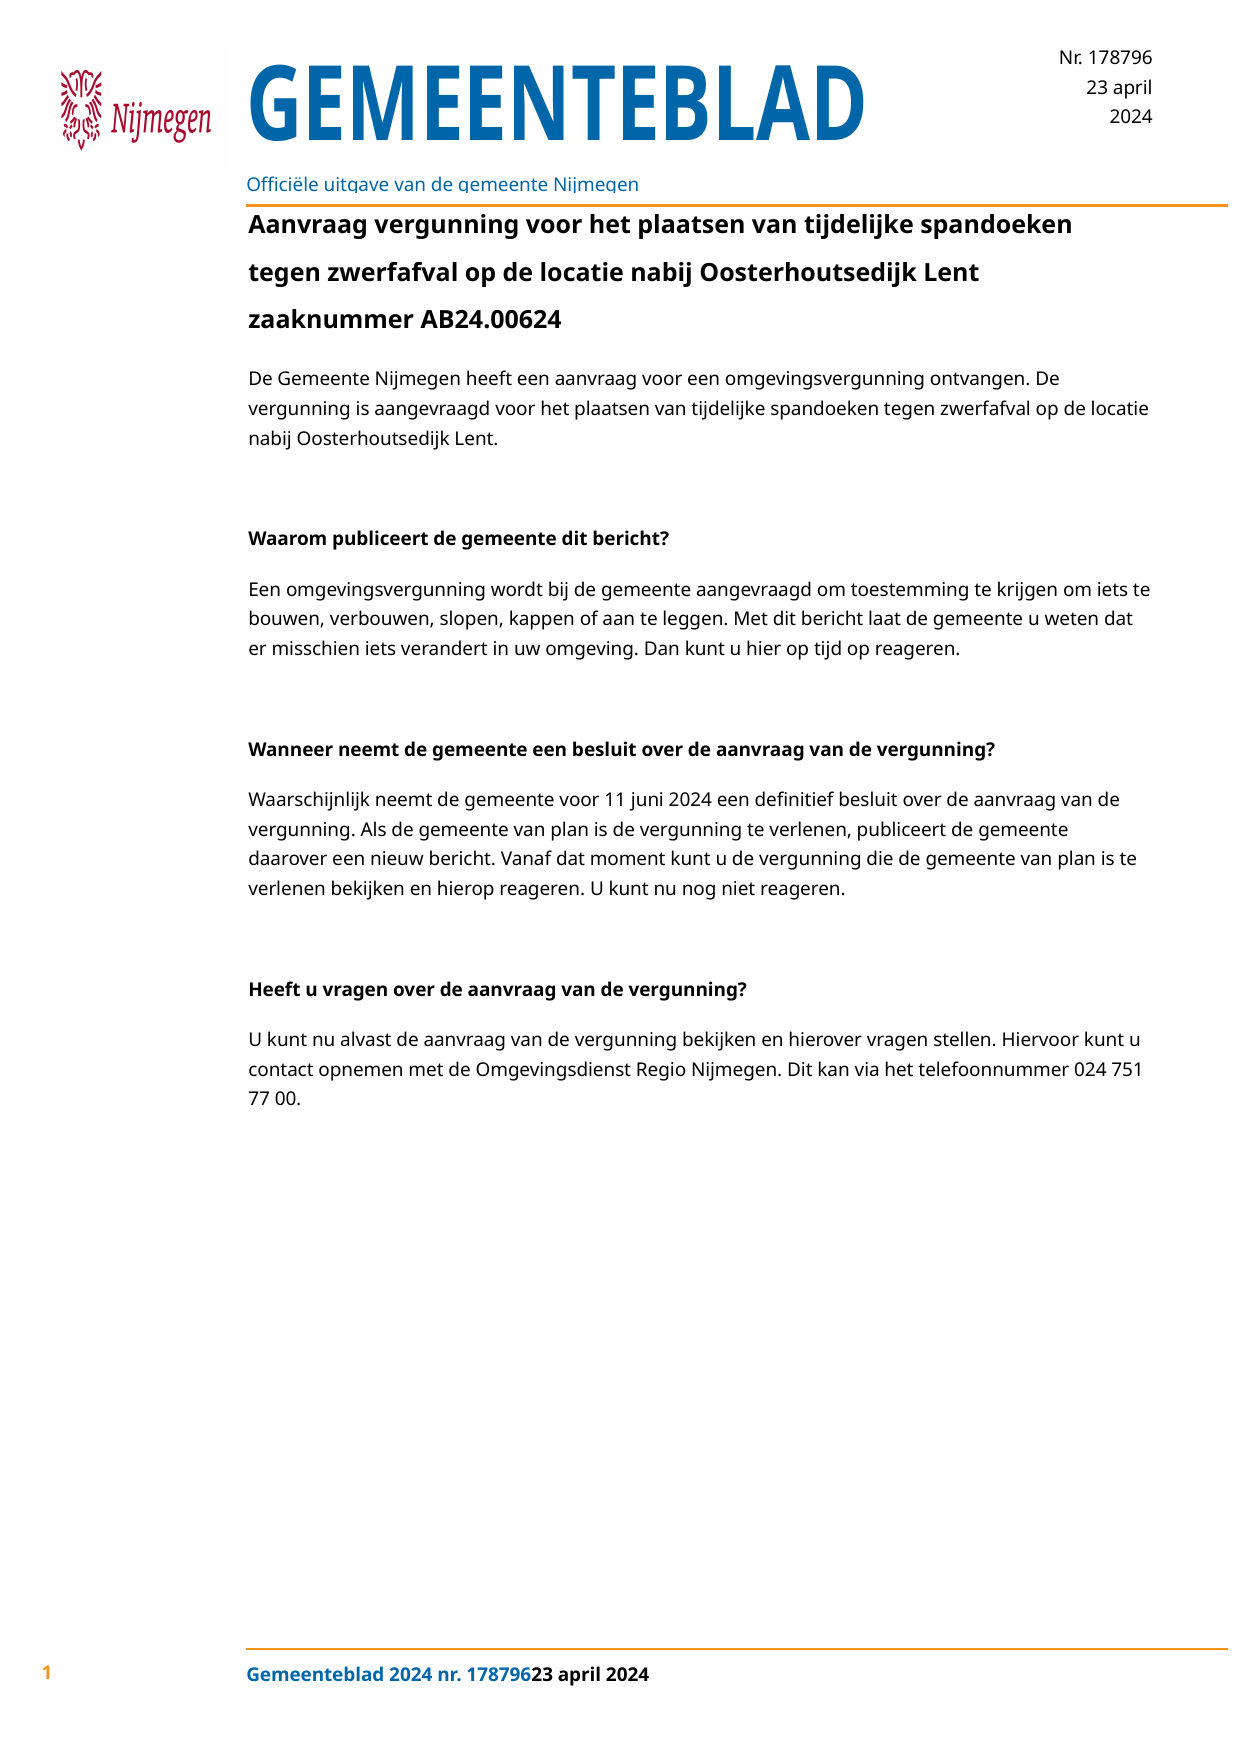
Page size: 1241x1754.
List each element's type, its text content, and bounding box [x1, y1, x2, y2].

text Waarschijnlijk neemt de gemeente voor 11 juni 2024 een definitief besluit over de aanvraag van de vergunning. Als de gemeente van plan is de vergunning te verlenen, publiceert de gemeente daarover een nieuw bericht. Vanaf dat moment kunt u de vergunning die de gemeente van plan is te verlenen bekijken en hierop reageren. U kunt nu nog niet reageren. [248, 786, 1152, 901]
text Heeft u vragen over de aanvraag van de vergunning? [248, 976, 1152, 1002]
text Aanvraag vergunning voor het plaatsen van tijdelijke spandoeken tegen zwerfafval op de locatie nabij Oosterhoutsedijk Lent zaaknummer AB24.00624 [248, 207, 1152, 336]
picture [41, 47, 231, 172]
text Wanneer neemt de gemeente een besluit over de aanvraag van de vergunning? [248, 736, 1152, 762]
text Een omgevingsvergunning wordt bij de gemeente aangevraagd om toestemming te krijgen om iets te bouwen, verbouwen, slopen, kappen of aan te leggen. Met dit bericht laat de gemeente u weten dat er misschien iets verandert in uw omgeving. Dan kunt u hier op tijd op reageren. [248, 576, 1152, 661]
text De Gemeente Nijmegen heeft een aanvraag voor een omgevingsvergunning ontvangen. De vergunning is aangevraagd voor het plaatsen van tijdelijke spandoeken tegen zwerfafval op de locatie nabij Oosterhoutsedijk Lent. [248, 366, 1152, 450]
text Waarom publiceert de gemeente dit bericht? [248, 526, 1152, 551]
text U kunt nu alvast de aanvraag van de vergunning bekijken en hierover vragen stellen. Hiervoor kunt u contact opnemen met de Omgevingsdienst Regio Nijmegen. Dit kan via het telefoonnummer 024 751 77 00. [248, 1026, 1152, 1111]
